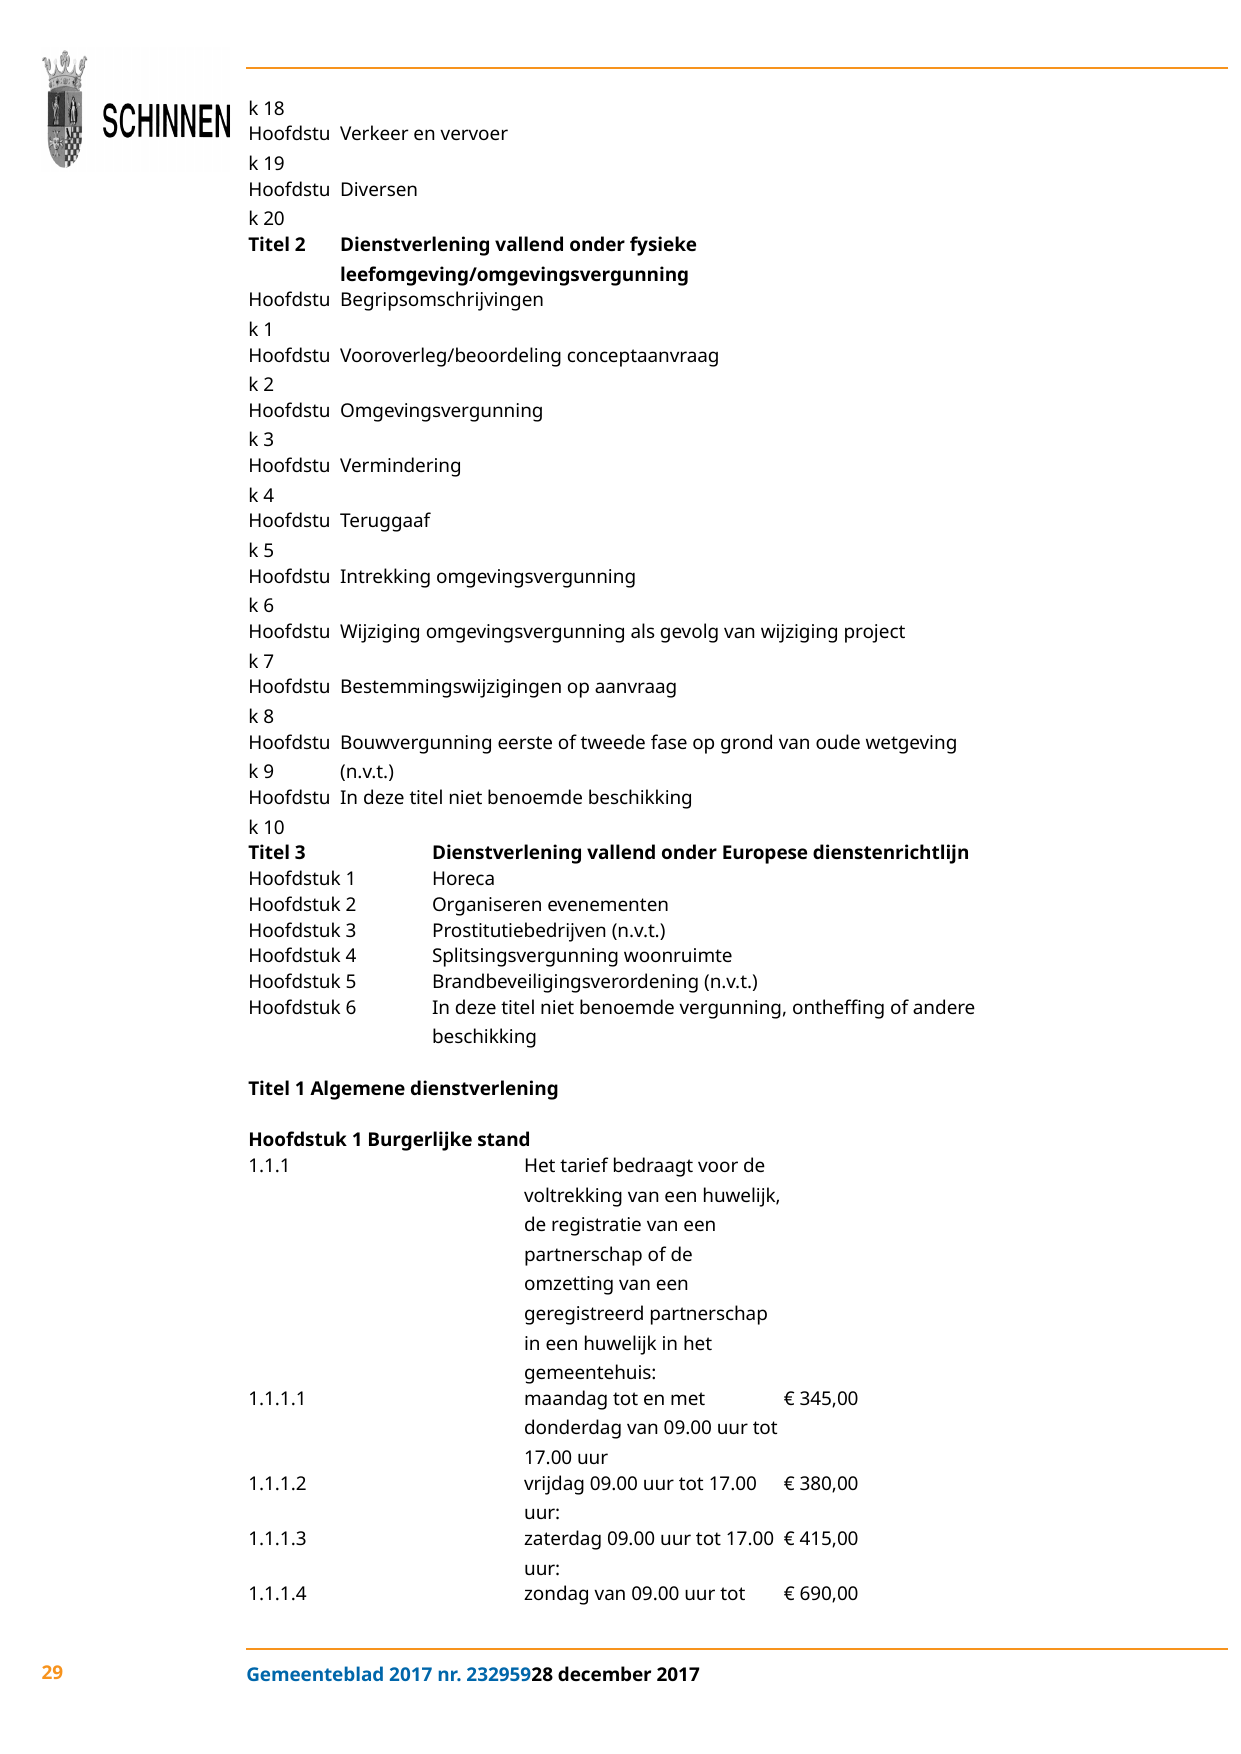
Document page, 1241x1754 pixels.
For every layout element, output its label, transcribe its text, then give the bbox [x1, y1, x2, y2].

table_cell Dienstverlening vallend onder Europese dienstenrichtlijn [432, 840, 1059, 865]
table_cell Hoofdstuk 4 [248, 453, 340, 508]
table_cell 1.1.1.2 [248, 1470, 524, 1525]
table_cell [784, 1101, 968, 1126]
table_cell € 690,00 [784, 1581, 968, 1606]
table_cell Hoofdstuk 1 [248, 286, 340, 342]
table_cell Titel 1 Algemene dienstverlening [248, 1075, 784, 1101]
table_cell [248, 1049, 784, 1075]
table_cell Teruggaaf [340, 508, 968, 563]
table_cell Hoofdstuk 20 [248, 176, 340, 231]
table_cell Hoofdstuk 9 [248, 729, 340, 784]
table_cell Hoofdstuk 7 [248, 618, 340, 674]
table_cell [784, 1049, 968, 1075]
table_cell Diversen [340, 176, 784, 231]
table_cell [784, 1075, 968, 1101]
table_cell Hoofdstuk 6 [248, 994, 432, 1049]
table_cell Intrekking omgevingsvergunning [340, 563, 968, 618]
table_cell [784, 1126, 968, 1152]
table_cell Hoofdstuk 3 [248, 397, 340, 452]
table_cell Hoofdstuk 3 [248, 917, 432, 942]
table_cell € 345,00 [784, 1385, 968, 1470]
table_cell 1.1.1.1 [248, 1385, 524, 1470]
table_cell Het tarief bedraagt voor de voltrekking van een huwelijk, de registratie van een partnerschap of de omzetting van een geregistreerd partnerschap in een huwelijk in het gemeentehuis: [524, 1152, 784, 1385]
table_cell Wijziging omgevingsvergunning als gevolg van wijziging project [340, 618, 968, 674]
table_cell Omgevingsvergunning [340, 397, 968, 452]
table_cell Hoofdstuk 6 [248, 563, 340, 618]
table_cell Horeca [432, 865, 1059, 891]
table_cell Hoofdstuk 5 [248, 968, 432, 994]
table_cell Hoofdstuk 1 Burgerlijke stand [248, 1126, 784, 1152]
table_cell maandag tot en met donderdag van 09.00 uur tot 17.00 uur [524, 1385, 784, 1470]
table_cell Hoofdstuk 1 [248, 865, 432, 891]
table_cell zaterdag 09.00 uur tot 17.00 uur: [524, 1525, 784, 1581]
table_cell Hoofdstuk 2 [248, 891, 432, 917]
table_cell € 380,00 [784, 1470, 968, 1525]
table_cell Prostitutiebedrijven (n.v.t.) [432, 917, 1059, 942]
table_cell In deze titel niet benoemde vergunning, ontheffing of andere beschikking [432, 994, 1059, 1049]
table_cell Vooroverleg/beoordeling conceptaanvraag [340, 342, 968, 397]
table_cell Verkeer en vervoer [340, 121, 784, 176]
table_cell Brandbeveiligingsverordening (n.v.t.) [432, 968, 1059, 994]
table_cell 1.1.1 [248, 1152, 524, 1385]
table_cell Bouwvergunning eerste of tweede fase op grond van oude wetgeving (n.v.t.) [340, 729, 968, 784]
table_cell [340, 95, 784, 121]
table_cell Hoofdstuk 8 [248, 674, 340, 729]
picture [41, 47, 231, 172]
table_cell 1.1.1.4 [248, 1581, 524, 1606]
table_cell Begripsomschrijvingen [340, 286, 968, 342]
table_cell Vermindering [340, 453, 968, 508]
table_cell Hoofdstuk 10 [248, 784, 340, 839]
table_cell Titel 2 [248, 231, 340, 286]
table_cell Splitsingsvergunning woonruimte [432, 943, 1059, 968]
table_cell Bestemmingswijzigingen op aanvraag [340, 674, 968, 729]
table_cell [784, 1152, 968, 1385]
table_cell k 18 [248, 95, 340, 121]
table_cell Hoofdstuk 19 [248, 121, 340, 176]
table_cell 1.1.1.3 [248, 1525, 524, 1581]
table_cell In deze titel niet benoemde beschikking [340, 784, 968, 839]
table_cell [248, 1101, 784, 1126]
table_cell Hoofdstuk 5 [248, 508, 340, 563]
table_cell Dienstverlening vallend onder fysieke leefomgeving/omgevingsvergunning [340, 231, 968, 286]
table_cell Hoofdstuk 2 [248, 342, 340, 397]
table_cell Hoofdstuk 4 [248, 943, 432, 968]
table_cell Organiseren evenementen [432, 891, 1059, 917]
table_cell € 415,00 [784, 1525, 968, 1581]
table_cell vrijdag 09.00 uur tot 17.00 uur: [524, 1470, 784, 1525]
table_cell Titel 3 [248, 840, 432, 865]
table_cell zondag van 09.00 uur tot [524, 1581, 784, 1606]
